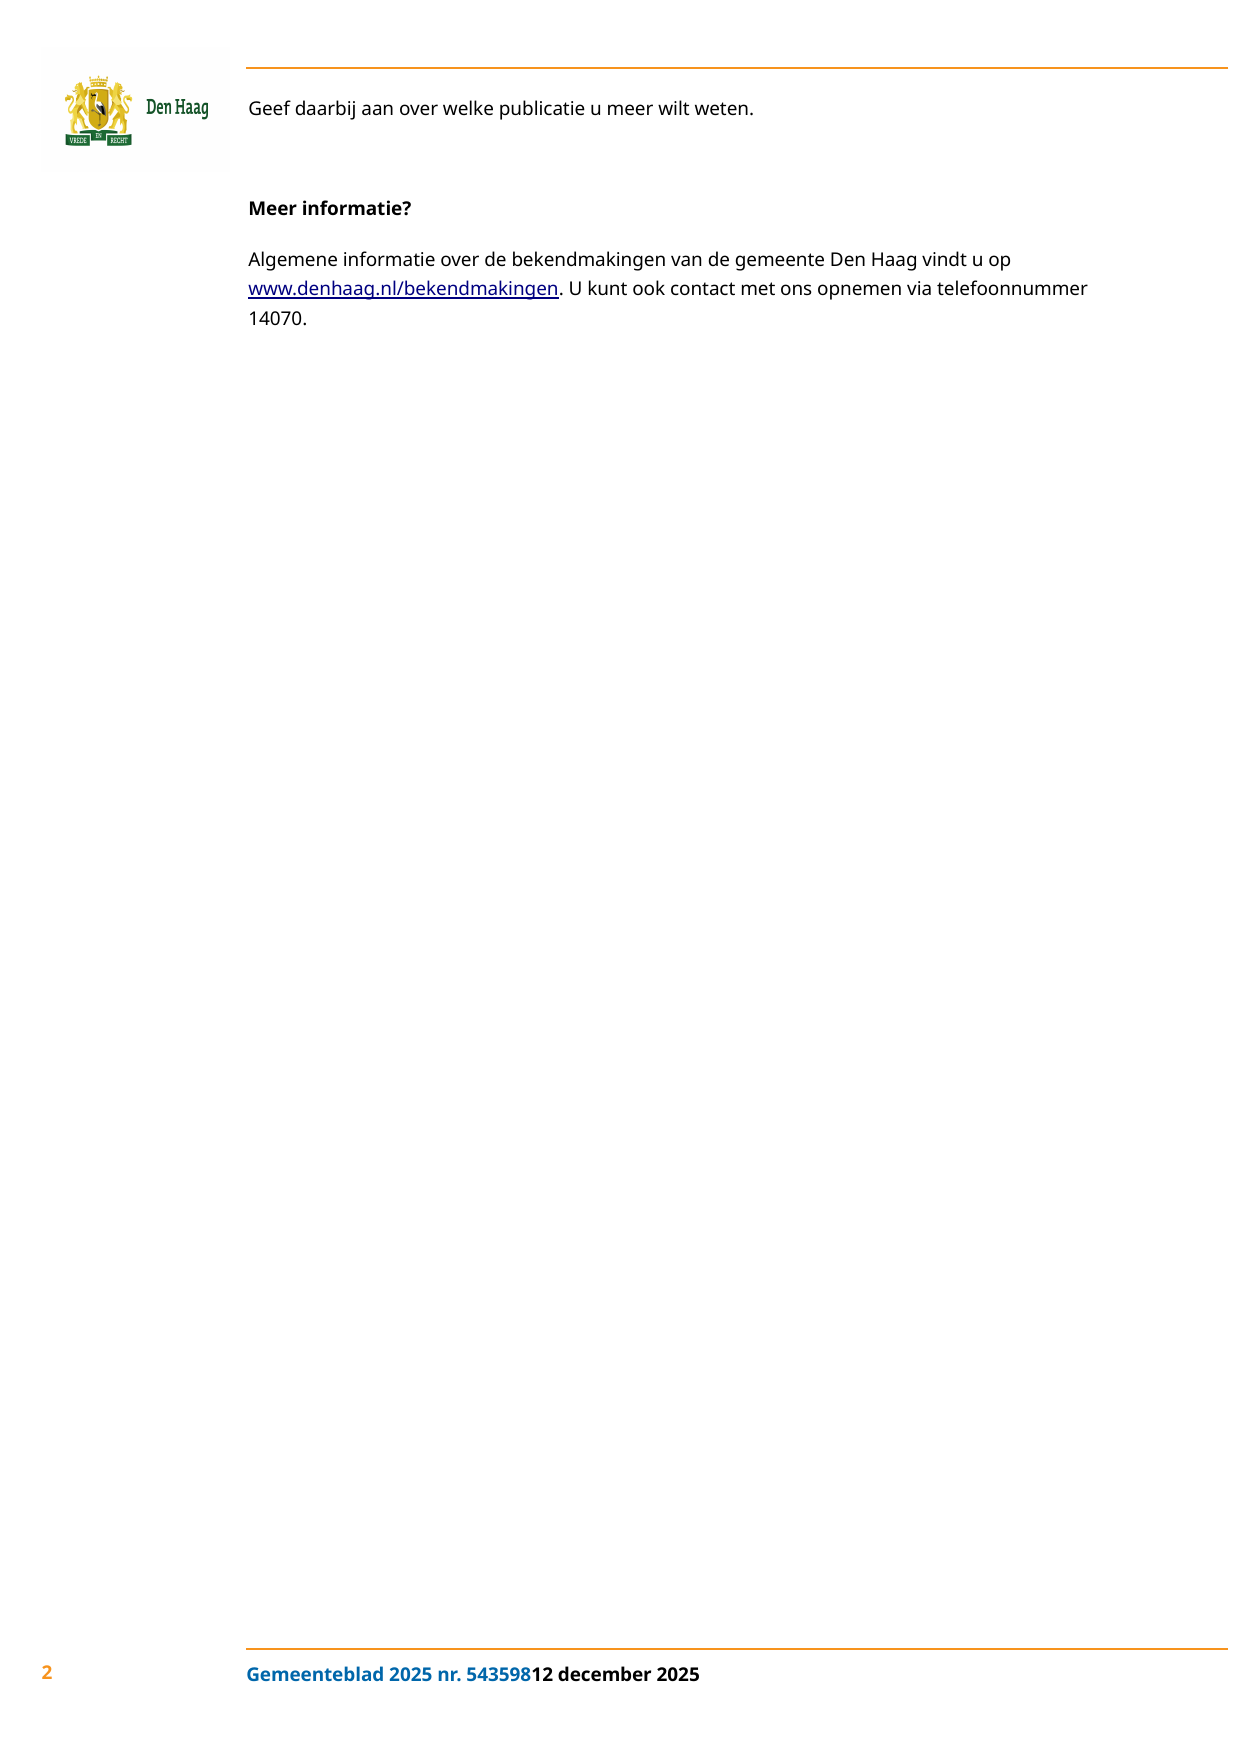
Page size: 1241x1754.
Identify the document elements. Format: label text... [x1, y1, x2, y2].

text Algemene informatie over de bekendmakingen van de gemeente Den Haag vindt u op www.denhaag.nl/bekendmakingen. U kunt ook contact met ons opnemen via telefoonnummer 14070. [248, 246, 1152, 331]
picture [41, 47, 231, 172]
text Geef daarbij aan over welke publicatie u meer wilt weten. [248, 95, 1152, 121]
text Meer informatie? [248, 196, 1152, 221]
